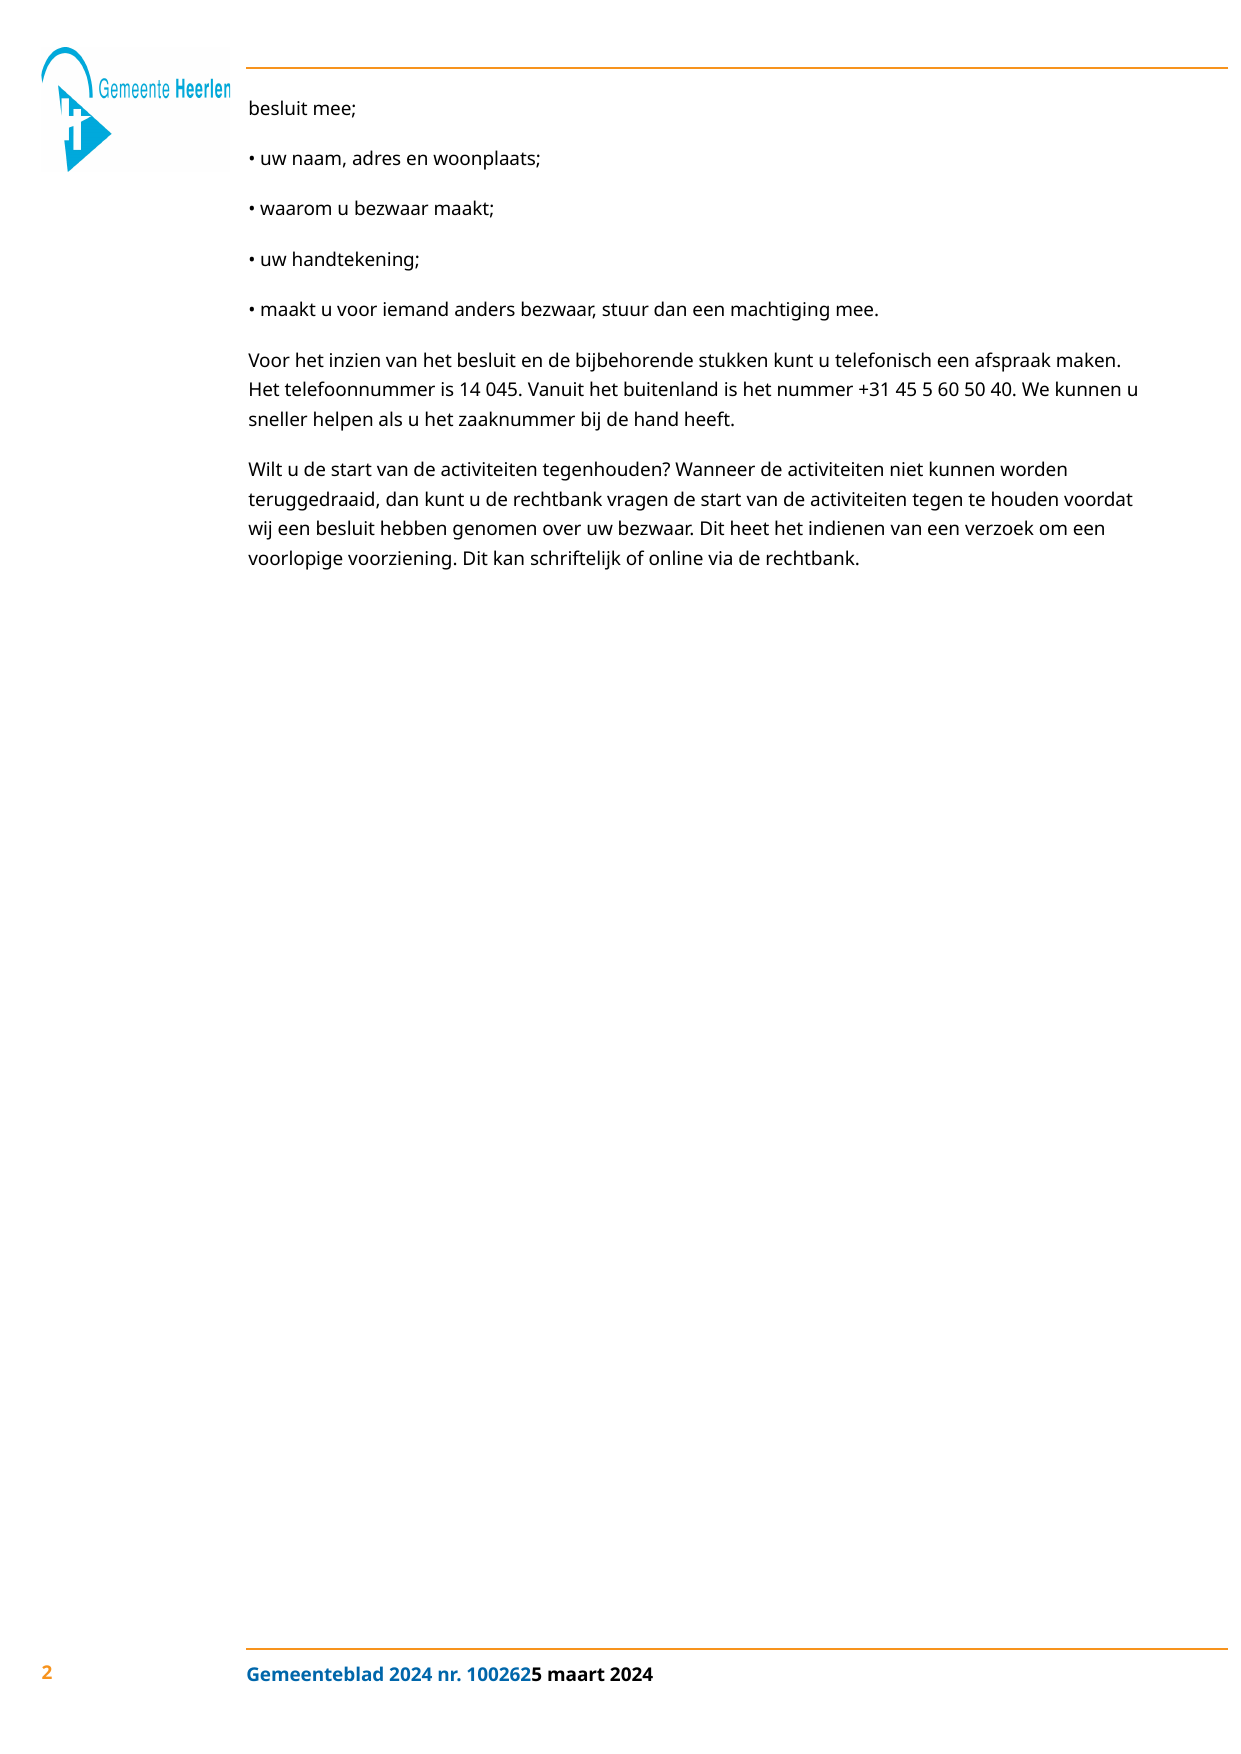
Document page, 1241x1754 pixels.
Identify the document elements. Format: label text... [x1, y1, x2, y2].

text • maakt u voor iemand anders bezwaar, stuur dan een machtiging mee. [248, 296, 1152, 322]
picture [41, 47, 59, 70]
text Wilt u de start van de activiteiten tegenhouden? Wanneer de activiteiten niet kunnen worden teruggedraaid, dan kunt u de rechtbank vragen de start van de activiteiten tegen te houden voordat wij een besluit hebben genomen over uw bezwaar. Dit heet het indienen van een verzoek om een voorlopige voorziening. Dit kan schriftelijk of online via de rechtbank. [248, 456, 1152, 571]
text • uw naam, adres en woonplaats; [248, 145, 1152, 171]
text Voor het inzien van het besluit en de bijbehorende stukken kunt u telefonisch een afspraak maken. Het telefoonnummer is 14 045. Vanuit het buitenland is het nummer +31 45 5 60 50 40. We kunnen u sneller helpen als u het zaaknummer bij de hand heeft. [248, 347, 1152, 432]
text • waarom u bezwaar maakt; [248, 196, 1152, 221]
text besluit mee; [248, 95, 1152, 121]
picture [41, 47, 231, 172]
text • uw handtekening; [248, 246, 1152, 272]
